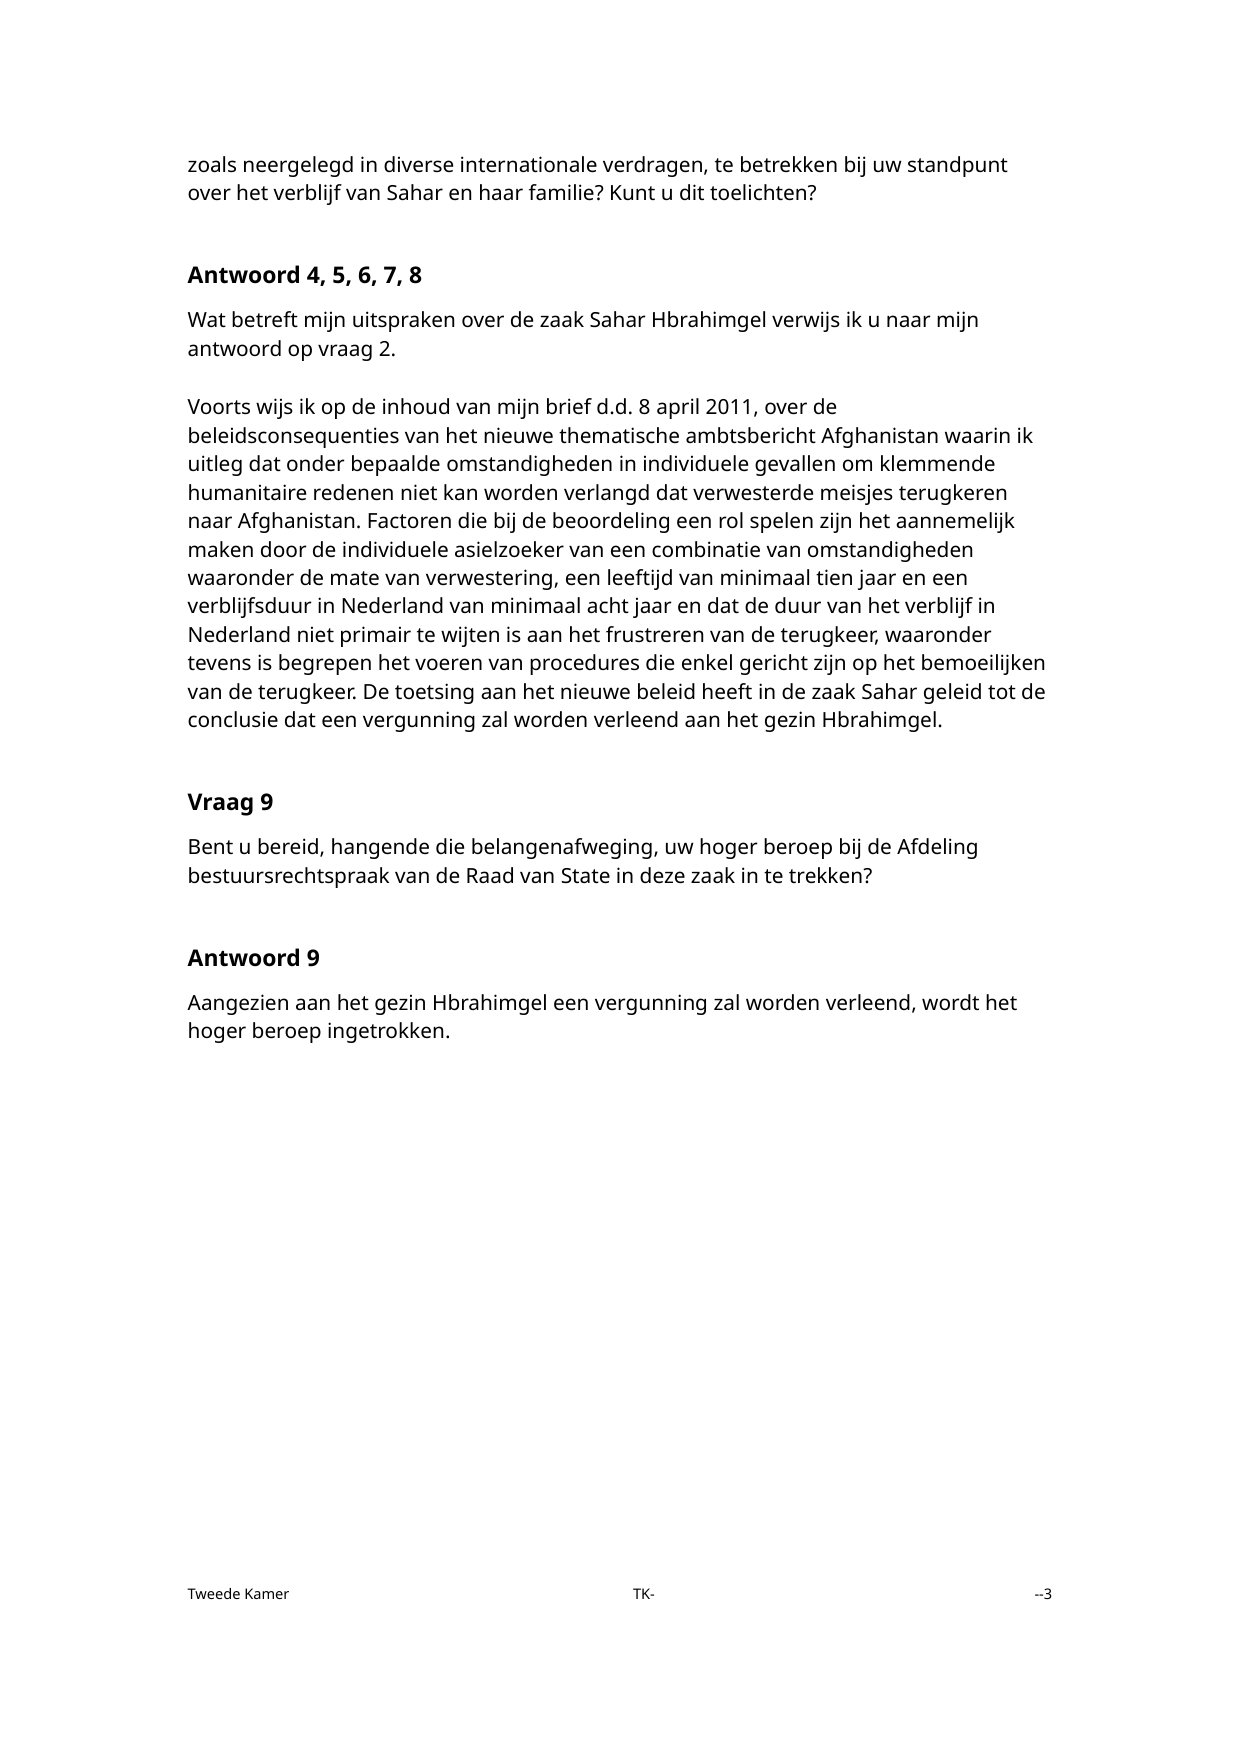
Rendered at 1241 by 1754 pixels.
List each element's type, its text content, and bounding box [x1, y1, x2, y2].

text Bent u bereid, hangende die belangenafweging, uw hoger beroep bij de Afdeling bestuursrechtspraak van de Raad van State in deze zaak in te trekken? [187, 832, 1053, 889]
subtitle Vraag 9 [187, 786, 1053, 817]
text Wat betreft mijn uitspraken over de zaak Sahar Hbrahimgel verwijs ik u naar mijn antwoord op vraag 2. [187, 306, 1053, 362]
subtitle Antwoord 4, 5, 6, 7, 8 [187, 259, 1053, 291]
text Aangezien aan het gezin Hbrahimgel een vergunning zal worden verleend, wordt het hoger beroep ingetrokken. [187, 988, 1053, 1045]
text Voorts wijs ik op de inhoud van mijn brief d.d. 8 april 2011, over de beleidsconsequenties van het nieuwe thematische ambtsbericht Afghanistan waarin ik uitleg dat onder bepaalde omstandigheden in individuele gevallen om klemmende humanitaire redenen niet kan worden verlangd dat verwesterde meisjes terugkeren naar Afghanistan. Factoren die bij de beoordeling een rol spelen zijn het aannemelijk maken door de individuele asielzoeker van een combinatie van omstandigheden waaronder de mate van verwestering, een leeftijd van minimaal tien jaar en een verblijfsduur in Nederland van minimaal acht jaar en dat de duur van het verblijf in Nederland niet primair te wijten is aan het frustreren van de terugkeer, waaronder tevens is begrepen het voeren van procedures die enkel gericht zijn op het bemoeilijken van de terugkeer. De toetsing aan het nieuwe beleid heeft in de zaak Sahar geleid tot de conclusie dat een vergunning zal worden verleend aan het gezin Hbrahimgel. [187, 392, 1053, 734]
text zoals neergelegd in diverse internationale verdragen, te betrekken bij uw standpunt over het verblijf van Sahar en haar familie? Kunt u dit toelichten? [187, 150, 1053, 207]
subtitle Antwoord 9 [187, 942, 1053, 973]
